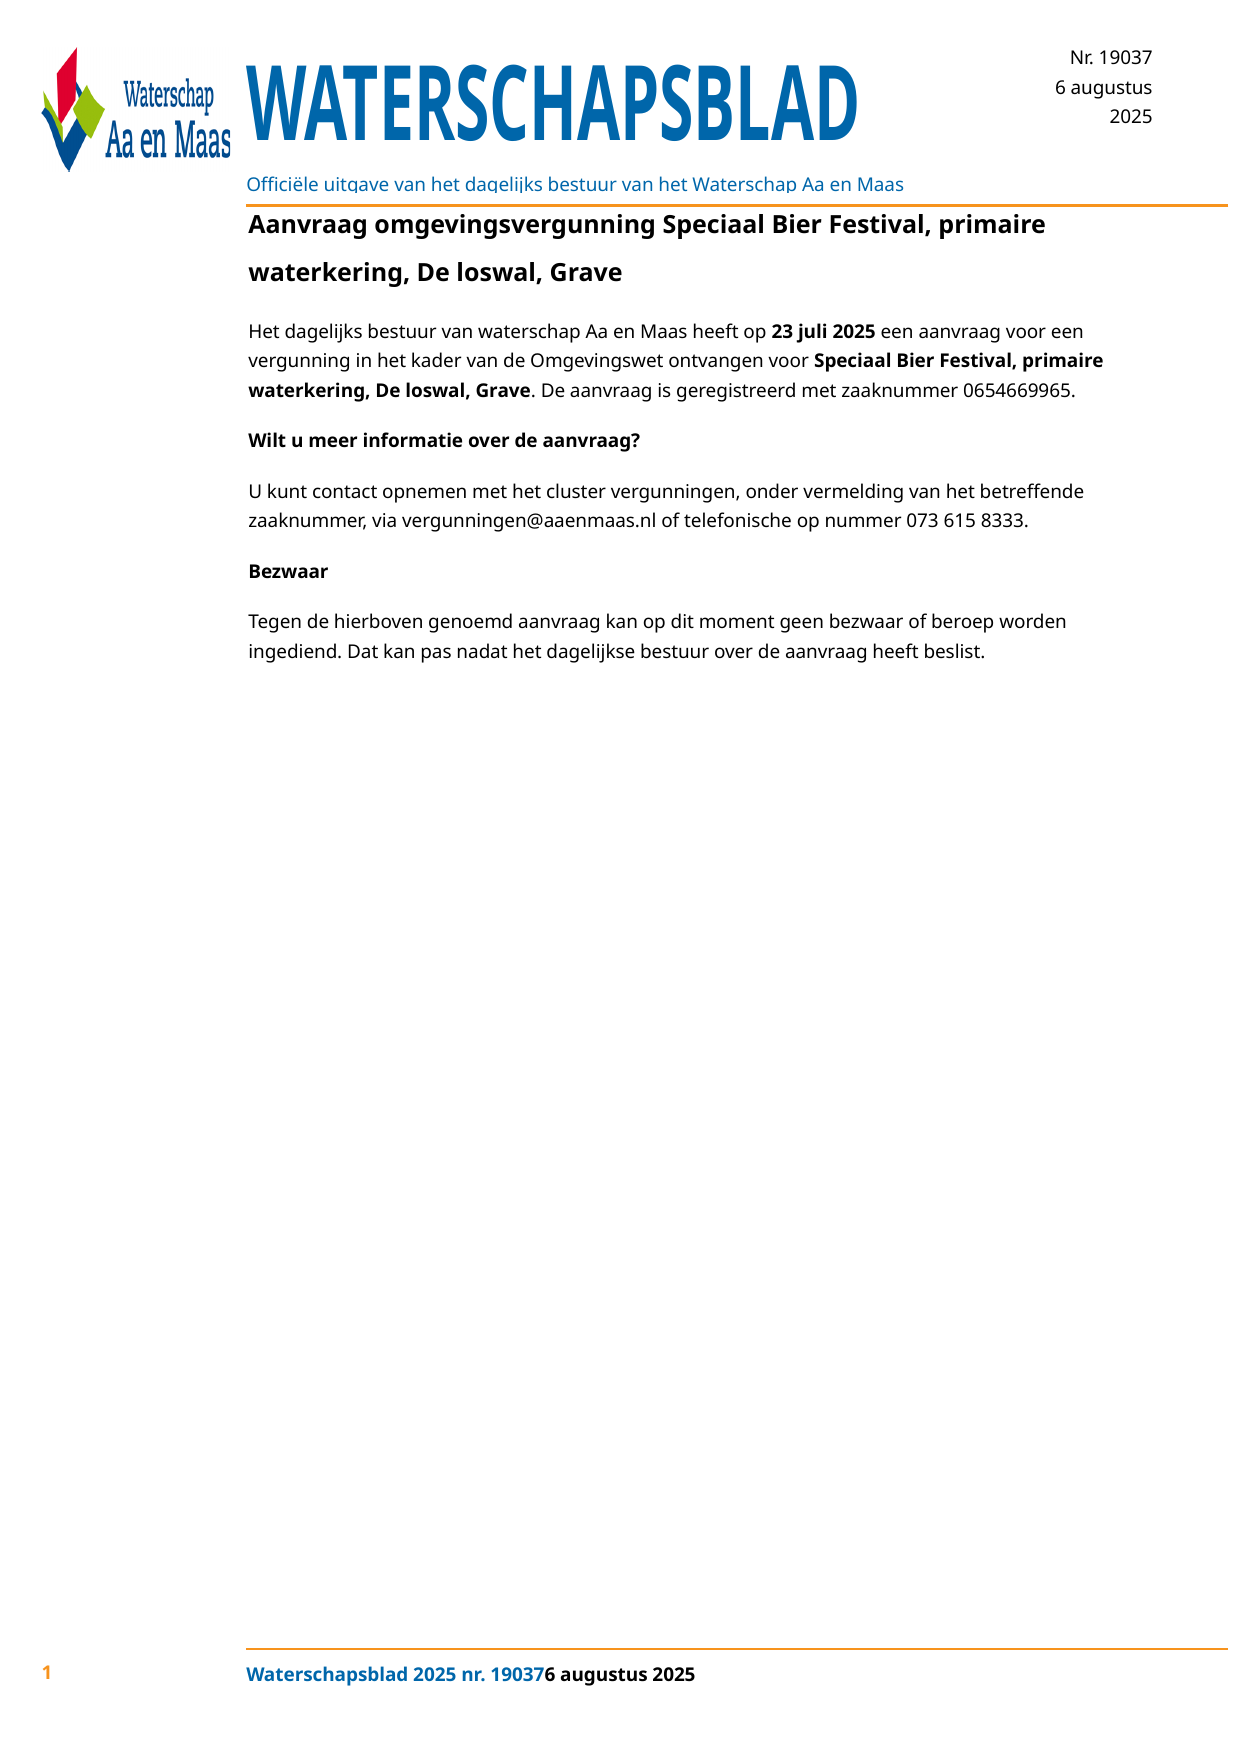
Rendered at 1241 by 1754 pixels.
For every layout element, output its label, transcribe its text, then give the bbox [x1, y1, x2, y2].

text Wilt u meer informatie over de aanvraag? [248, 427, 1152, 453]
text Het dagelijks bestuur van waterschap Aa en Maas heeft op 23 juli 2025 een aanvraag voor een vergunning in het kader van de Omgevingswet ontvangen voor Speciaal Bier Festival, primaire waterkering, De loswal, Grave. De aanvraag is geregistreerd met zaaknummer 0654669965. [248, 318, 1152, 403]
text U kunt contact opnemen met het cluster vergunningen, onder vermelding van het betreffende zaaknummer, via vergunningen@aaenmaas.nl of telefonische op nummer 073 615 8333. [248, 478, 1152, 533]
picture [41, 47, 231, 172]
text Bezwaar [248, 558, 1152, 584]
text Tegen de hierboven genoemd aanvraag kan op dit moment geen bezwaar of beroep worden ingediend. Dat kan pas nadat het dagelijkse bestuur over de aanvraag heeft beslist. [248, 608, 1152, 664]
text Aanvraag omgevingsvergunning Speciaal Bier Festival, primaire waterkering, De loswal, Grave [248, 207, 1152, 288]
